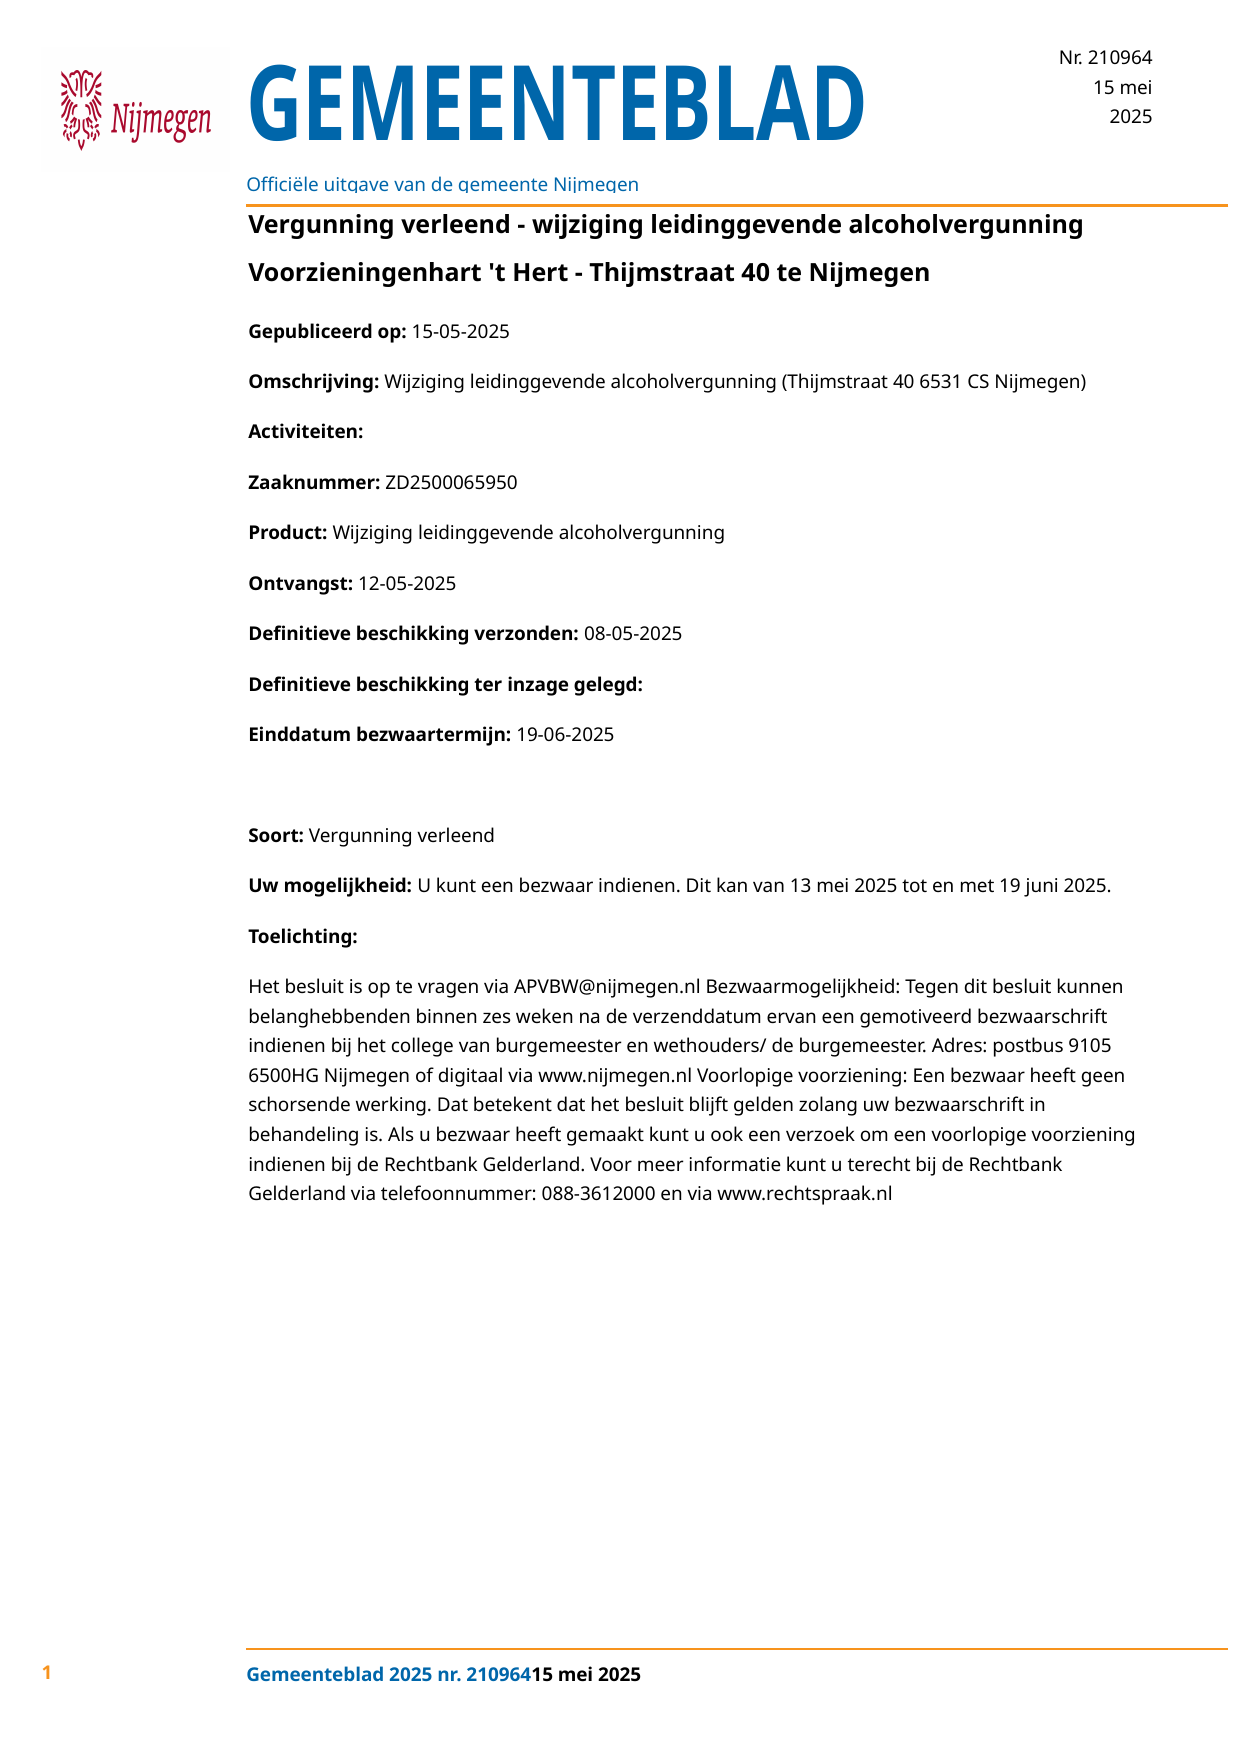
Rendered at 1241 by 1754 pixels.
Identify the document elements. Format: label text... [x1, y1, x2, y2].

text Definitieve beschikking ter inzage gelegd: [248, 671, 1152, 697]
text Het besluit is op te vragen via APVBW@nijmegen.nl Bezwaarmogelijkheid: Tegen dit besluit kunnen belanghebbenden binnen zes weken na de verzenddatum ervan een gemotiveerd bezwaarschrift indienen bij het college van burgemeester en wethouders/ de burgemeester. Adres: postbus 9105 6500HG Nijmegen of digitaal via www.nijmegen.nl Voorlopige voorziening: Een bezwaar heeft geen schorsende werking. Dat betekent dat het besluit blijft gelden zolang uw bezwaarschrift in behandeling is. Als u bezwaar heeft gemaakt kunt u ook een verzoek om een voorlopige voorziening indienen bij de Rechtbank Gelderland. Voor meer informatie kunt u terecht bij de Rechtbank Gelderland via telefoonnummer: 088-3612000 en via www.rechtspraak.nl [248, 973, 1152, 1206]
text Product: Wijziging leidinggevende alcoholvergunning [248, 519, 1152, 545]
text Soort: Vergunning verleend [248, 822, 1152, 848]
text Omschrijving: Wijziging leidinggevende alcoholvergunning (Thijmstraat 40 6531 CS Nijmegen) [248, 368, 1152, 394]
text Zaaknummer: ZD2500065950 [248, 469, 1152, 495]
text Toelichting: [248, 923, 1152, 949]
text Vergunning verleend - wijziging leidinggevende alcoholvergunning Voorzieningenhart 't Hert - Thijmstraat 40 te Nijmegen [248, 207, 1152, 288]
text Activiteiten: [248, 419, 1152, 444]
text Einddatum bezwaartermijn: 19-06-2025 [248, 721, 1152, 747]
text Uw mogelijkheid: U kunt een bezwaar indienen. Dit kan van 13 mei 2025 tot en met 19 juni 2025. [248, 872, 1152, 898]
text Definitieve beschikking verzonden: 08-05-2025 [248, 620, 1152, 646]
text Gepubliceerd op: 15-05-2025 [248, 318, 1152, 344]
picture [41, 47, 231, 172]
text Ontvangst: 12-05-2025 [248, 570, 1152, 596]
